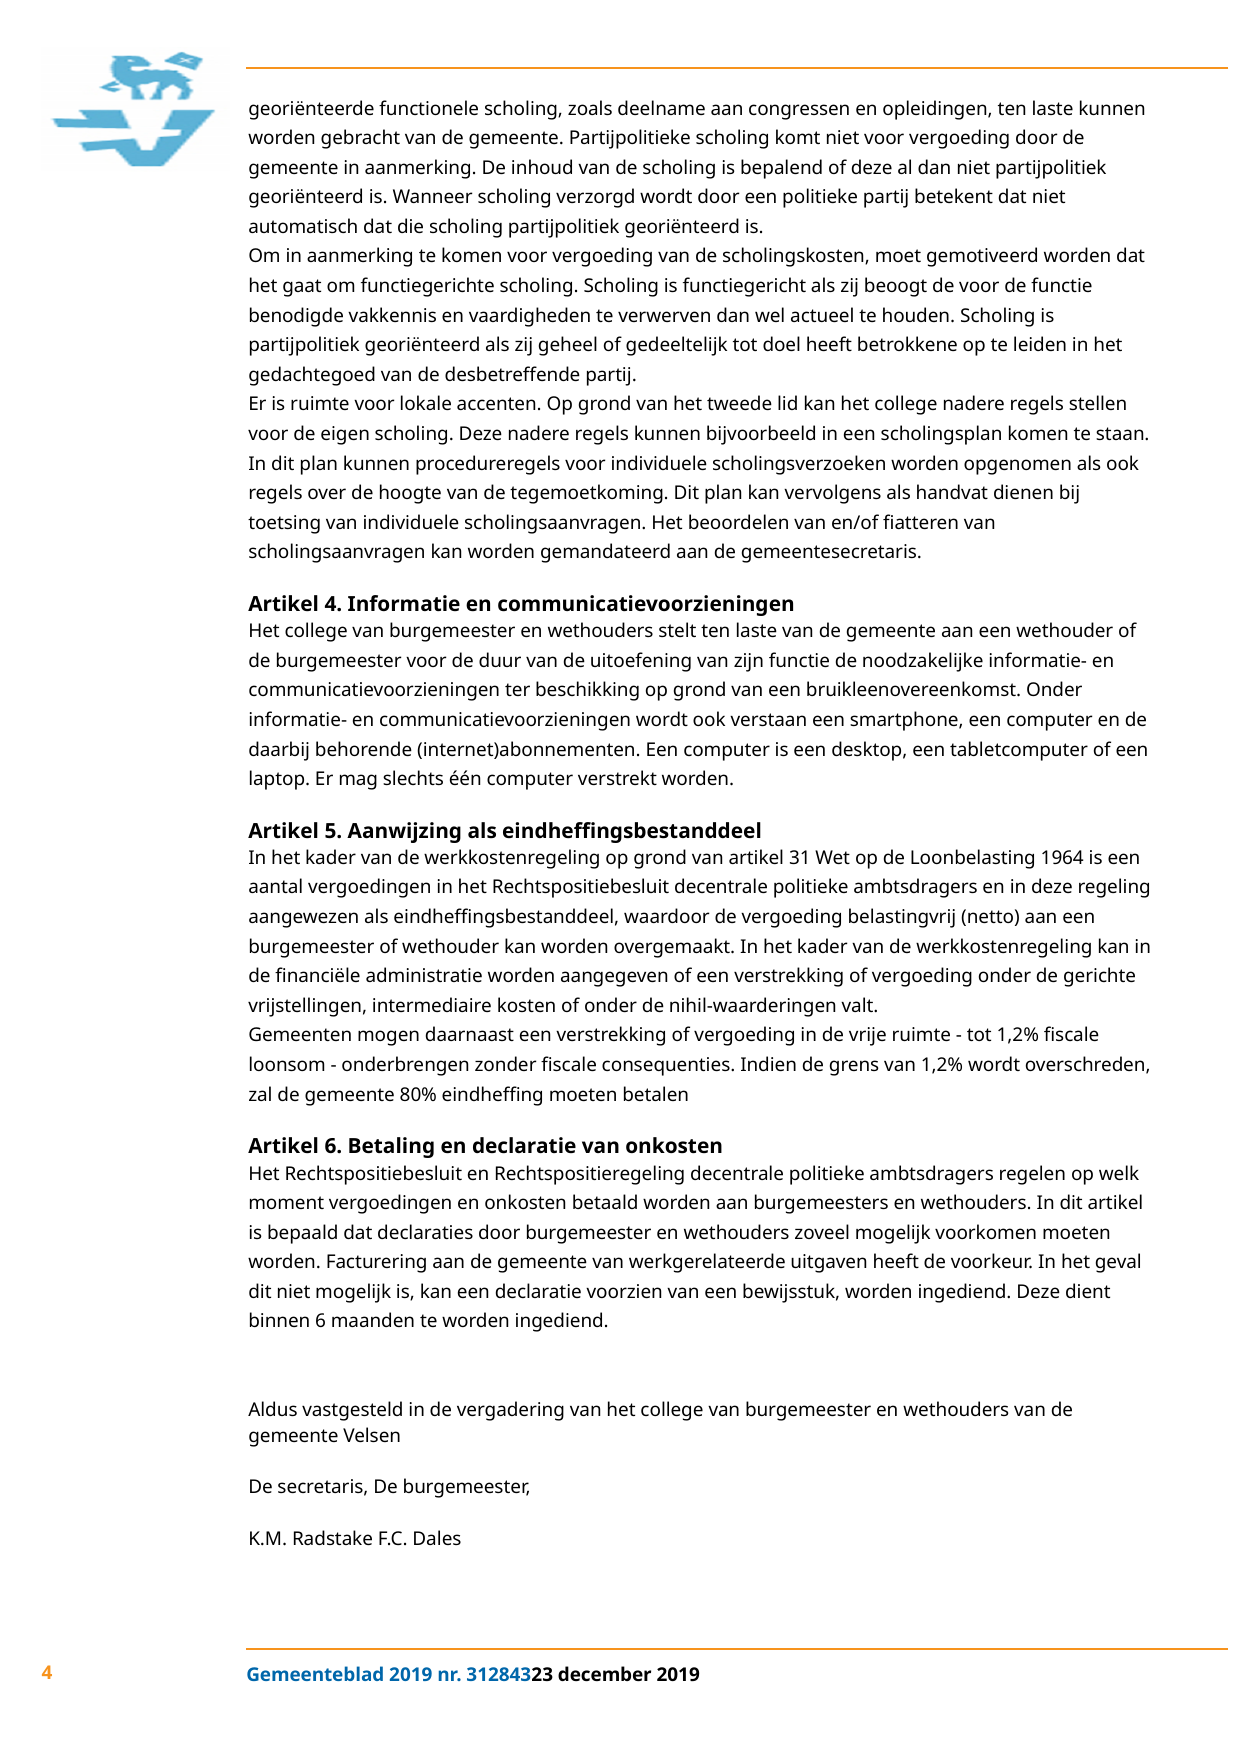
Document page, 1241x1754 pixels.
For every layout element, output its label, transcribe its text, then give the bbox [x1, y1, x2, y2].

text K.M. Radstake F.C. Dales [248, 1525, 1152, 1551]
text Het Rechtspositiebesluit en Rechtspositieregeling decentrale politieke ambtsdragers regelen op welk moment vergoedingen en onkosten betaald worden aan burgemeesters en wethouders. In dit artikel is bepaald dat declaraties door burgemeester en wethouders zoveel mogelijk voorkomen moeten worden. Facturering aan de gemeente van werkgerelateerde uitgaven heeft de voorkeur. In het geval dit niet mogelijk is, kan een declaratie voorzien van een bewijsstuk, worden ingediend. Deze dient binnen 6 maanden te worden ingediend. [248, 1160, 1152, 1333]
text De secretaris, De burgemeester, [248, 1473, 1152, 1499]
text In het kader van de werkkostenregeling op grond van artikel 31 Wet op de Loonbelasting 1964 is een aantal vergoedingen in het Rechtspositiebesluit decentrale politieke ambtsdragers en in deze regeling aangewezen als eindheffingsbestanddeel, waardoor de vergoeding belastingvrij (netto) aan een burgemeester of wethouder kan worden overgemaakt. In het kader van de werkkostenregeling kan in de financiële administratie worden aangegeven of een verstrekking of vergoeding onder de gerichte vrijstellingen, intermediaire kosten of onder de nihil-waarderingen valt. [248, 844, 1152, 1018]
text Artikel 6. Betaling en declaratie van onkosten [248, 1131, 1152, 1160]
text Gemeenten mogen daarnaast een verstrekking of vergoeding in de vrije ruimte - tot 1,2% fiscale loonsom - onderbrengen zonder fiscale consequenties. Indien de grens van 1,2% wordt overschreden, zal de gemeente 80% eindheffing moeten betalen [248, 1022, 1152, 1107]
text Het college van burgemeester en wethouders stelt ten laste van de gemeente aan een wethouder of de burgemeester voor de duur van de uitoefening van zijn functie de noodzakelijke informatie- en communicatievoorzieningen ter beschikking op grond van een bruikleenovereenkomst. Onder informatie- en communicatievoorzieningen wordt ook verstaan een smartphone, een computer en de daarbij behorende (internet)abonnementen. Een computer is een desktop, een tabletcomputer of een laptop. Er mag slechts één computer verstrekt worden. [248, 617, 1152, 791]
text Artikel 4. Informatie en communicatievoorzieningen [248, 589, 1152, 617]
text Er is ruimte voor lokale accenten. Op grond van het tweede lid kan het college nadere regels stellen voor de eigen scholing. Deze nadere regels kunnen bijvoorbeeld in een scholingsplan komen te staan. In dit plan kunnen procedureregels voor individuele scholingsverzoeken worden opgenomen als ook regels over de hoogte van de tegemoetkoming. Dit plan kan vervolgens als handvat dienen bij toetsing van individuele scholingsaanvragen. Het beoordelen van en/of fiatteren van scholingsaanvragen kan worden gemandateerd aan de gemeentesecretaris. [248, 391, 1152, 564]
picture [41, 47, 231, 172]
text Om in aanmerking te komen voor vergoeding van de scholingskosten, moet gemotiveerd worden dat het gaat om functiegerichte scholing. Scholing is functiegericht als zij beoogt de voor de functie benodigde vakkennis en vaardigheden te verwerven dan wel actueel te houden. Scholing is partijpolitiek georiënteerd als zij geheel of gedeeltelijk tot doel heeft betrokkene op te leiden in het gedachtegoed van de desbetreffende partij. [248, 243, 1152, 387]
text Artikel 5. Aanwijzing als eindheffingsbestanddeel [248, 816, 1152, 844]
text Aldus vastgesteld in de vergadering van het college van burgemeester en wethouders van de gemeente Velsen [248, 1396, 1152, 1448]
text georiënteerde functionele scholing, zoals deelname aan congressen en opleidingen, ten laste kunnen worden gebracht van de gemeente. Partijpolitieke scholing komt niet voor vergoeding door de gemeente in aanmerking. De inhoud van de scholing is bepalend of deze al dan niet partijpolitiek georiënteerd is. Wanneer scholing verzorgd wordt door een politieke partij betekent dat niet automatisch dat die scholing partijpolitiek georiënteerd is. [248, 95, 1152, 239]
